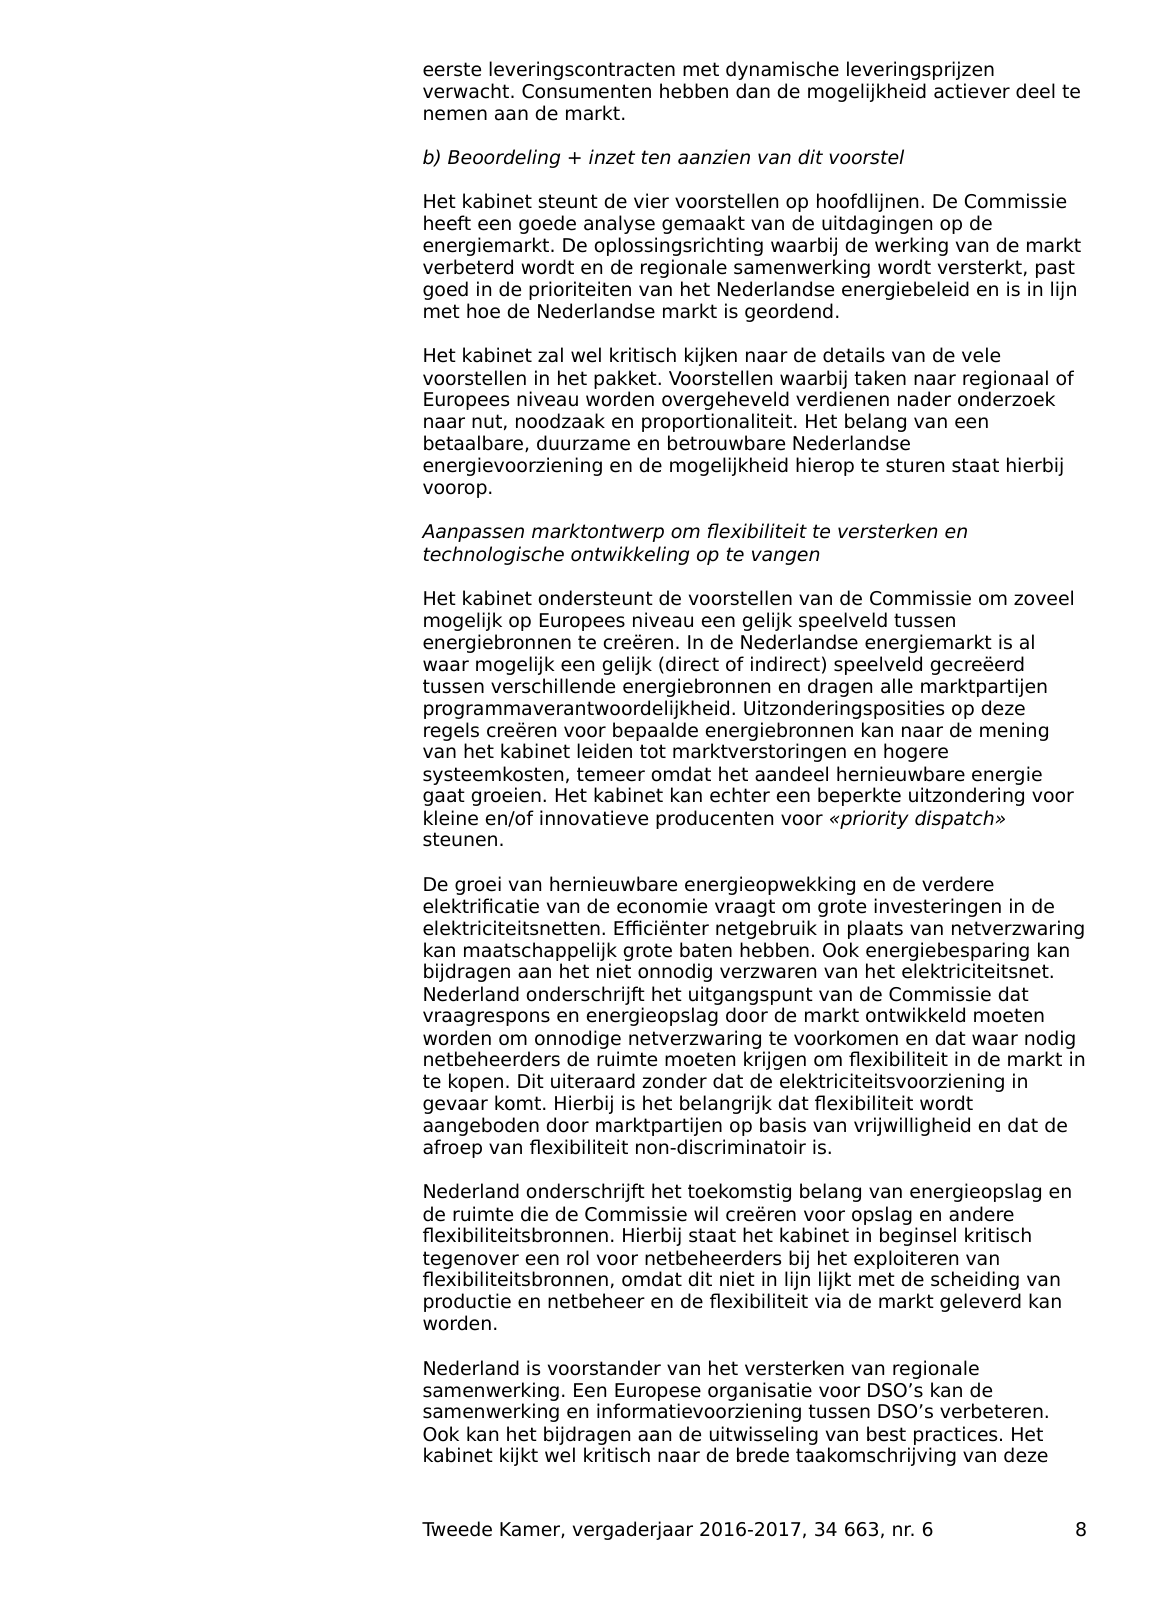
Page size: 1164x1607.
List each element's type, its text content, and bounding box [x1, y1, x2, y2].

text Het kabinet zal wel kritisch kijken naar de details van de vele voorstellen in het pakket. Voorstellen waarbij taken naar regionaal of Europees niveau worden overgeheveld verdienen nader onderzoek naar nut, noodzaak en proportionaliteit. Het belang van een betaalbare, duurzame en betrouwbare Nederlandse energievoorziening en de mogelijkheid hierop te sturen staat hierbij voorop. [422, 345, 1087, 499]
subtitle Aanpassen marktontwerp om flexibiliteit te versterken en technologische ontwikkeling op te vangen [422, 521, 1087, 565]
subtitle b) Beoordeling + inzet ten aanzien van dit voorstel [422, 147, 1087, 169]
text Het kabinet steunt de vier voorstellen op hoofdlijnen. De Commissie heeft een goede analyse gemaakt van de uitdagingen op de energiemarkt. De oplossingsrichting waarbij de werking van de markt verbeterd wordt en de regionale samenwerking wordt versterkt, past goed in de prioriteiten van het Nederlandse energiebeleid en is in lijn met hoe de Nederlandse markt is geordend. [422, 191, 1087, 323]
text Het kabinet ondersteunt de voorstellen van de Commissie om zoveel mogelijk op Europees niveau een gelijk speelveld tussen energiebronnen te creëren. In de Nederlandse energiemarkt is al waar mogelijk een gelijk (direct of indirect) speelveld gecreëerd tussen verschillende energiebronnen en dragen alle marktpartijen programmaverantwoordelijkheid. Uitzonderingsposities op deze regels creëren voor bepaalde energiebronnen kan naar de mening van het kabinet leiden tot marktverstoringen en hogere systeemkosten, temeer omdat het aandeel hernieuwbare energie gaat groeien. Het kabinet kan echter een beperkte uitzondering voor kleine en/of innovatieve producenten voor «priority dispatch» steunen. [422, 588, 1087, 851]
text Nederland is voorstander van het versterken van regionale samenwerking. Een Europese organisatie voor DSO’s kan de samenwerking en informatievoorziening tussen DSO’s verbeteren. Ook kan het bijdragen aan de uitwisseling van best practices. Het kabinet kijkt wel kritisch naar de brede taakomschrijving van deze [422, 1357, 1087, 1467]
text eerste leveringscontracten met dynamische leveringsprijzen verwacht. Consumenten hebben dan de mogelijkheid actiever deel te nemen aan de markt. [422, 59, 1087, 125]
text De groei van hernieuwbare energieopwekking en de verdere elektrificatie van de economie vraagt om grote investeringen in de elektriciteitsnetten. Efficiënter netgebruik in plaats van netverzwaring kan maatschappelijk grote baten hebben. Ook energiebesparing kan bijdragen aan het niet onnodig verzwaren van het elektriciteitsnet. Nederland onderschrijft het uitgangspunt van de Commissie dat vraagrespons en energieopslag door de markt ontwikkeld moeten worden om onnodige netverzwaring te voorkomen en dat waar nodig netbeheerders de ruimte moeten krijgen om flexibiliteit in de markt in te kopen. Dit uiteraard zonder dat de elektriciteitsvoorziening in gevaar komt. Hierbij is het belangrijk dat flexibiliteit wordt aangeboden door marktpartijen op basis van vrijwilligheid en dat de afroep van flexibiliteit non-discriminatoir is. [422, 873, 1087, 1159]
text Nederland onderschrijft het toekomstig belang van energieopslag en de ruimte die de Commissie wil creëren voor opslag en andere flexibiliteitsbronnen. Hierbij staat het kabinet in beginsel kritisch tegenover een rol voor netbeheerders bij het exploiteren van flexibiliteitsbronnen, omdat dit niet in lijn lijkt met de scheiding van productie en netbeheer en de flexibiliteit via de markt geleverd kan worden. [422, 1181, 1087, 1335]
